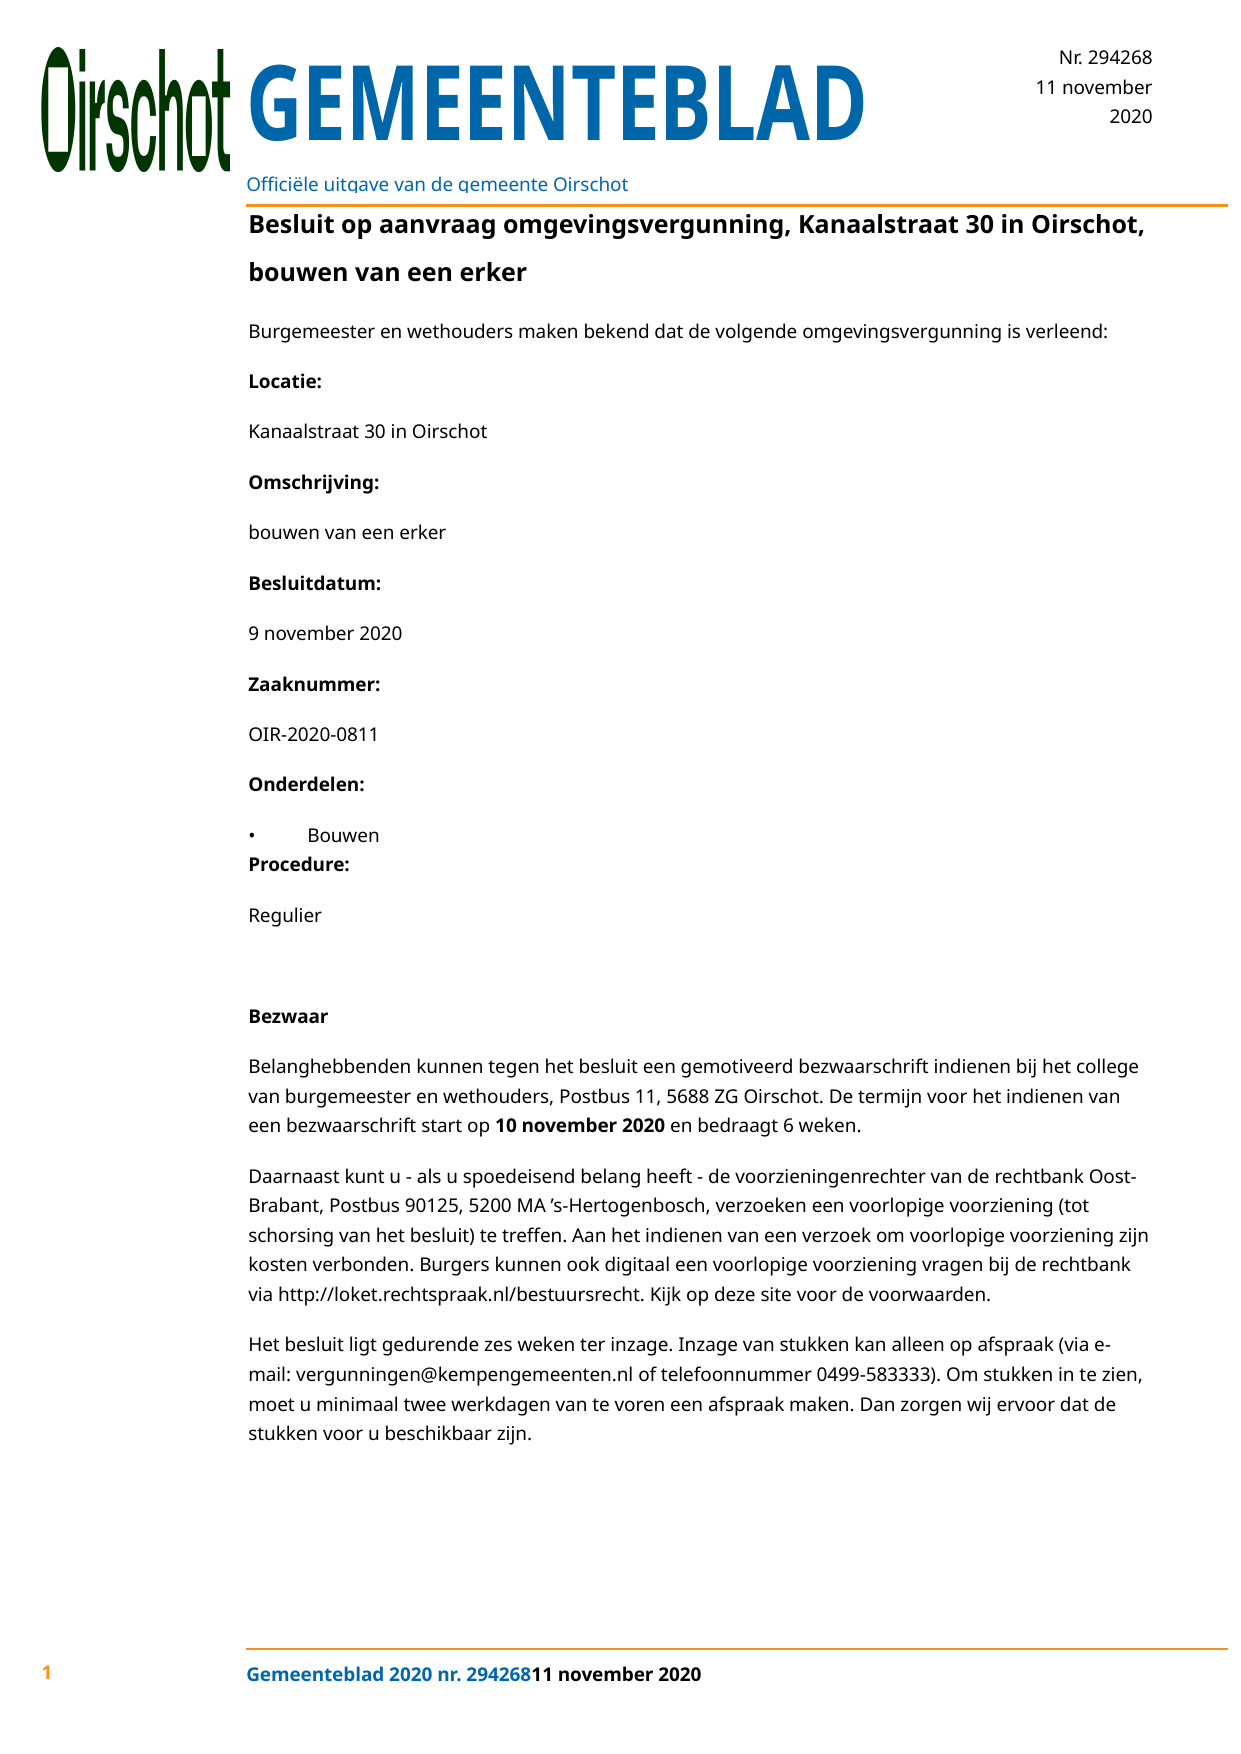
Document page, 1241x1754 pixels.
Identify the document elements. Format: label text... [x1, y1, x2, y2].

text Onderdelen: [248, 772, 1152, 797]
text OIR-2020-0811 [248, 721, 1152, 747]
text Besluit op aanvraag omgevingsvergunning, Kanaalstraat 30 in Oirschot, bouwen van een erker [248, 207, 1152, 288]
text 9 november 2020 [248, 620, 1152, 646]
text Daarnaast kunt u - als u spoedeisend belang heeft - de voorzieningenrechter van de rechtbank Oost-Brabant, Postbus 90125, 5200 MA ’s-Hertogenbosch, verzoeken een voorlopige voorziening (tot schorsing van het besluit) te treffen. Aan het indienen van een verzoek om voorlopige voorziening zijn kosten verbonden. Burgers kunnen ook digitaal een voorlopige voorziening vragen bij de rechtbank via http://loket.rechtspraak.nl/bestuursrecht. Kijk op deze site voor de voorwaarden. [248, 1163, 1152, 1307]
text Locatie: [248, 368, 1152, 394]
text Procedure: [248, 852, 1152, 877]
text Kanaalstraat 30 in Oirschot [248, 419, 1152, 444]
picture [41, 47, 231, 172]
text Regulier [248, 902, 1152, 928]
text Besluitdatum: [248, 570, 1152, 596]
text Burgemeester en wethouders maken bekend dat de volgende omgevingsvergunning is verleend: [248, 318, 1152, 344]
text Omschrijving: [248, 469, 1152, 495]
text Het besluit ligt gedurende zes weken ter inzage. Inzage van stukken kan alleen op afspraak (via e-mail: vergunningen@kempengemeenten.nl of telefoonnummer 0499-583333). Om stukken in te zien, moet u minimaal twee werkdagen van te voren een afspraak maken. Dan zorgen wij ervoor dat de stukken voor u beschikbaar zijn. [248, 1332, 1152, 1446]
list Bouwen [248, 822, 1152, 848]
text Bezwaar [248, 1003, 1152, 1029]
text bouwen van een erker [248, 519, 1152, 545]
text Zaaknummer: [248, 671, 1152, 697]
text Belanghebbenden kunnen tegen het besluit een gemotiveerd bezwaarschrift indienen bij het college van burgemeester en wethouders, Postbus 11, 5688 ZG Oirschot. De termijn voor het indienen van een bezwaarschrift start op 10 november 2020 en bedraagt 6 weken. [248, 1053, 1152, 1138]
